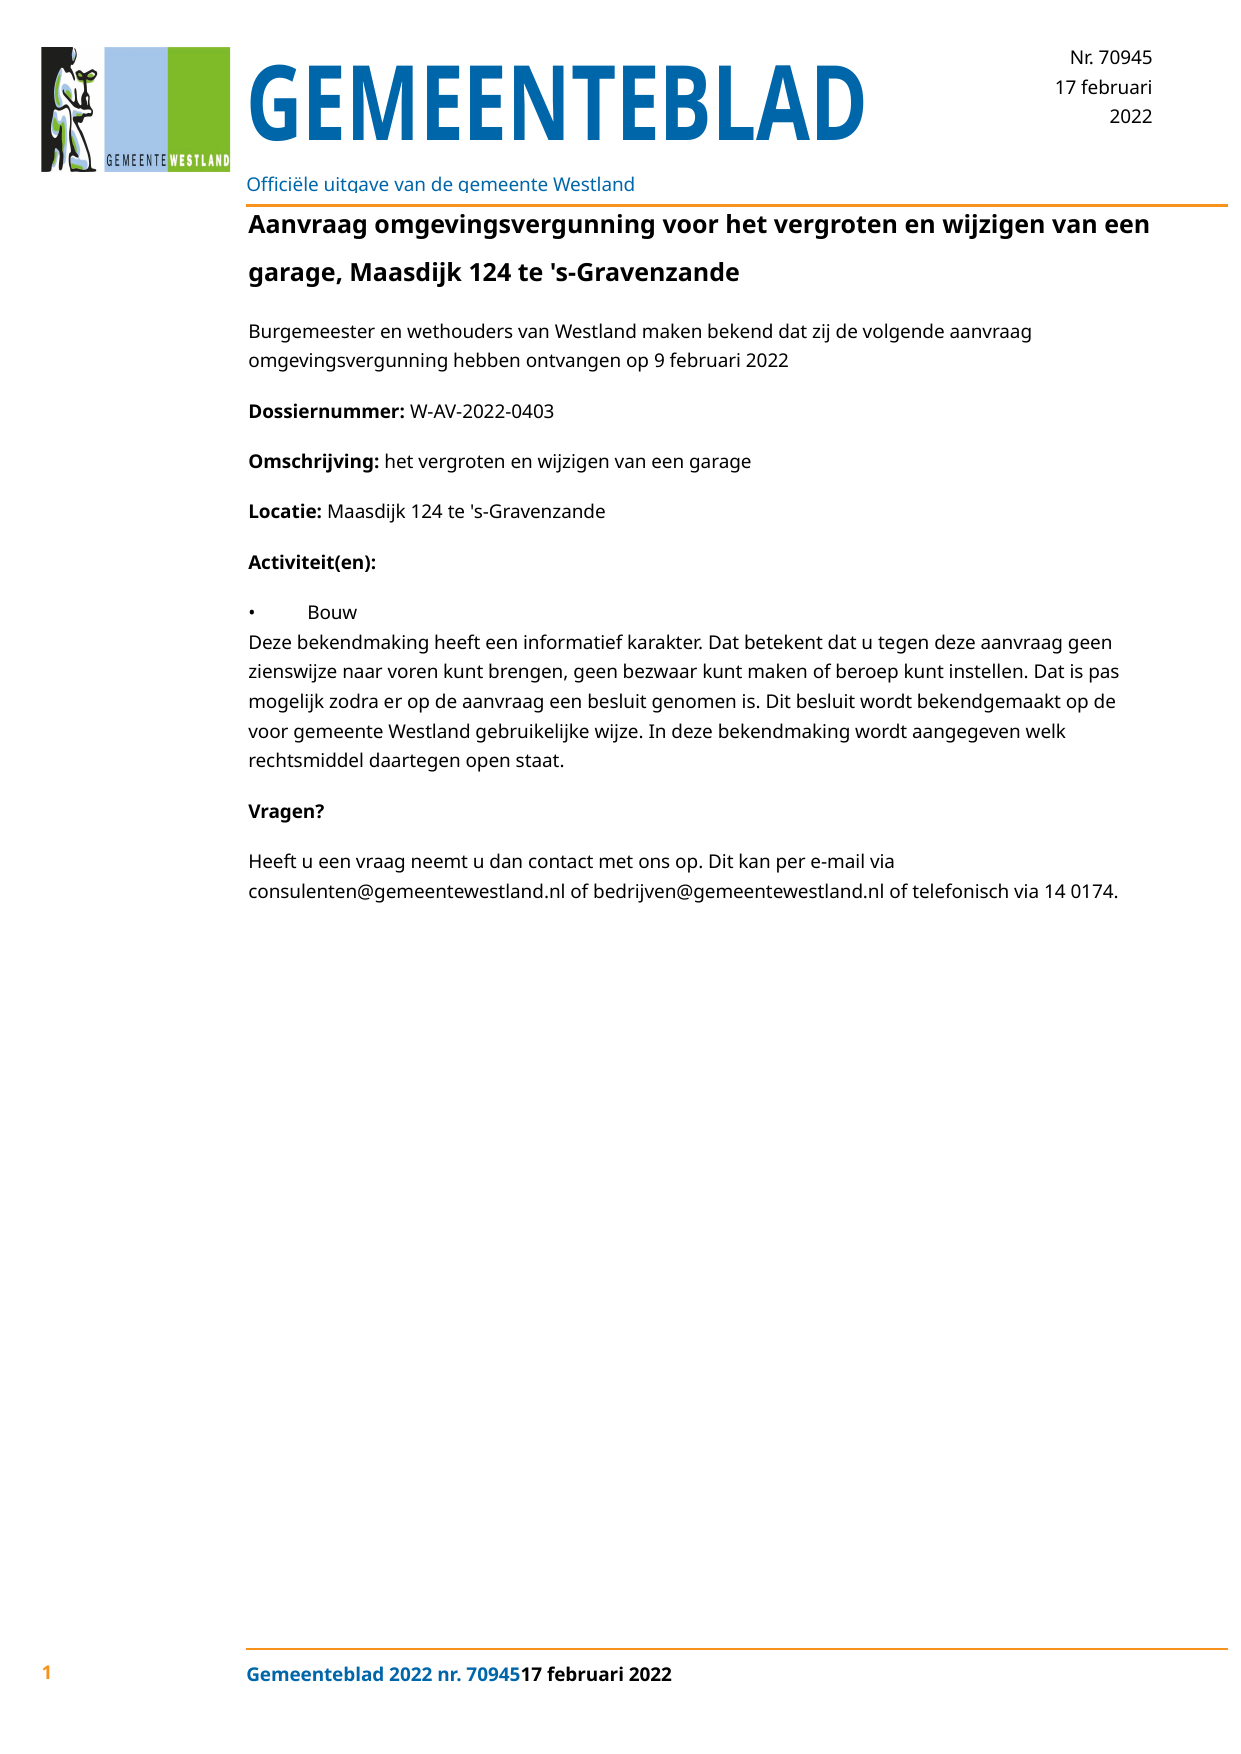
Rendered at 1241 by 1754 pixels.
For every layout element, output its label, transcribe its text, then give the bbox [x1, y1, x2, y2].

text Heeft u een vraag neemt u dan contact met ons op. Dit kan per e-mail via consulenten@gemeentewestland.nl of bedrijven@gemeentewestland.nl of telefonisch via 14 0174. [248, 848, 1152, 904]
text Aanvraag omgevingsvergunning voor het vergroten en wijzigen van een garage, Maasdijk 124 te 's-Gravenzande [248, 207, 1152, 288]
text Burgemeester en wethouders van Westland maken bekend dat zij de volgende aanvraag omgevingsvergunning hebben ontvangen op 9 februari 2022 [248, 318, 1152, 373]
text Vragen? [248, 798, 1152, 824]
list Bouw [248, 599, 1152, 625]
text Deze bekendmaking heeft een informatief karakter. Dat betekent dat u tegen deze aanvraag geen zienswijze naar voren kunt brengen, geen bezwaar kunt maken of beroep kunt instellen. Dat is pas mogelijk zodra er op de aanvraag een besluit genomen is. Dit besluit wordt bekendgemaakt op de voor gemeente Westland gebruikelijke wijze. In deze bekendmaking wordt aangegeven welk rechtsmiddel daartegen open staat. [248, 629, 1152, 773]
text Omschrijving: het vergroten en wijzigen van een garage [248, 448, 1152, 474]
text Dossiernummer: W-AV-2022-0403 [248, 398, 1152, 424]
text Locatie: Maasdijk 124 te 's-Gravenzande [248, 499, 1152, 524]
text Activiteit(en): [248, 549, 1152, 575]
picture [41, 47, 231, 172]
